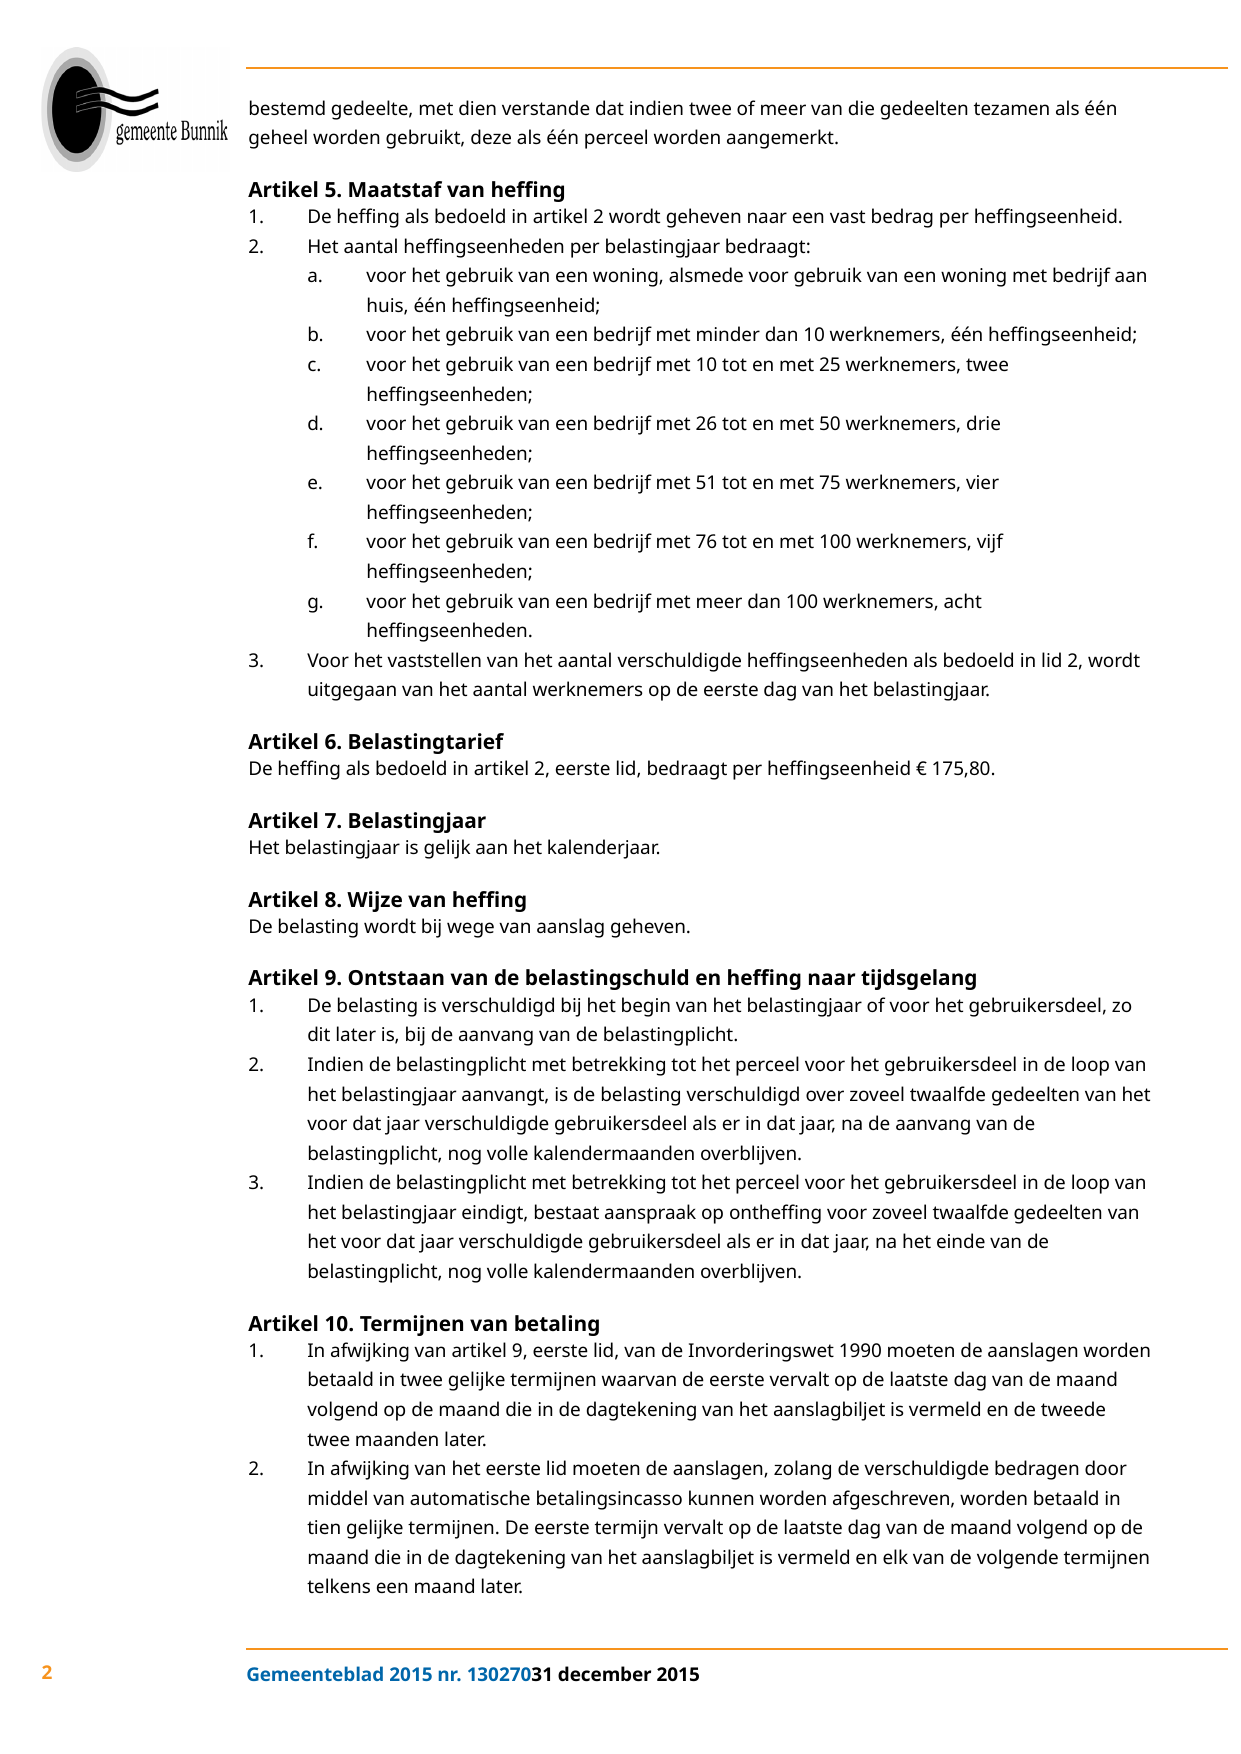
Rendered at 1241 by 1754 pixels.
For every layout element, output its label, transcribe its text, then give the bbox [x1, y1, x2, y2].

list voor het gebruik van een bedrijf met 51 tot en met 75 werknemers, vier heffingseenheden; [307, 469, 1152, 525]
text Artikel 10. Termijnen van betaling [248, 1309, 1152, 1337]
text Artikel 9. Ontstaan van de belastingschuld en heffing naar tijdsgelang [248, 963, 1152, 992]
list voor het gebruik van een woning, alsmede voor gebruik van een woning met bedrijf aan huis, één heffingseenheid; [307, 262, 1152, 318]
text Het belastingjaar is gelijk aan het kalenderjaar. [248, 834, 1152, 860]
list Het aantal heffingseenheden per belastingjaar bedraagt: [248, 233, 1152, 258]
list Indien de belastingplicht met betrekking tot het perceel voor het gebruikersdeel in de loop van het belastingjaar aanvangt, is de belasting verschuldigd over zoveel twaalfde gedeelten van het voor dat jaar verschuldigde gebruikersdeel als er in dat jaar, na de aanvang van de belastingplicht, nog volle kalendermaanden overblijven. [248, 1051, 1152, 1166]
text De heffing als bedoeld in artikel 2, eerste lid, bedraagt per heffingseenheid € 175,80. [248, 755, 1152, 781]
list voor het gebruik van een bedrijf met minder dan 10 werknemers, één heffingseenheid; [307, 322, 1152, 347]
text bestemd gedeelte, met dien verstande dat indien twee of meer van die gedeelten tezamen als één geheel worden gebruikt, deze als één perceel worden aangemerkt. [248, 95, 1152, 150]
list voor het gebruik van een bedrijf met meer dan 100 werknemers, acht heffingseenheden. [307, 588, 1152, 643]
list Indien de belastingplicht met betrekking tot het perceel voor het gebruikersdeel in de loop van het belastingjaar eindigt, bestaat aanspraak op ontheffing voor zoveel twaalfde gedeelten van het voor dat jaar verschuldigde gebruikersdeel als er in dat jaar, na het einde van de belastingplicht, nog volle kalendermaanden overblijven. [248, 1169, 1152, 1284]
text Artikel 6. Belastingtarief [248, 727, 1152, 755]
list De heffing als bedoeld in artikel 2 wordt geheven naar een vast bedrag per heffingseenheid. [248, 203, 1152, 229]
text Artikel 5. Maatstaf van heffing [248, 175, 1152, 203]
list voor het gebruik van een bedrijf met 10 tot en met 25 werknemers, twee heffingseenheden; [307, 351, 1152, 406]
list In afwijking van artikel 9, eerste lid, van de Invorderingswet 1990 moeten de aanslagen worden betaald in twee gelijke termijnen waarvan de eerste vervalt op de laatste dag van de maand volgend op de maand die in de dagtekening van het aanslagbiljet is vermeld en de tweede twee maanden later. [248, 1337, 1152, 1452]
text Artikel 8. Wijze van heffing [248, 885, 1152, 913]
text Artikel 7. Belastingjaar [248, 806, 1152, 834]
text De belasting wordt bij wege van aanslag geheven. [248, 913, 1152, 939]
list voor het gebruik van een bedrijf met 26 tot en met 50 werknemers, drie heffingseenheden; [307, 410, 1152, 466]
picture [41, 47, 231, 172]
list De belasting is verschuldigd bij het begin van het belastingjaar of voor het gebruikersdeel, zo dit later is, bij de aanvang van de belastingplicht. [248, 992, 1152, 1047]
list Voor het vaststellen van het aantal verschuldigde heffingseenheden als bedoeld in lid 2, wordt uitgegaan van het aantal werknemers op de eerste dag van het belastingjaar. [248, 647, 1152, 702]
list In afwijking van het eerste lid moeten de aanslagen, zolang de verschuldigde bedragen door middel van automatische betalingsincasso kunnen worden afgeschreven, worden betaald in tien gelijke termijnen. De eerste termijn vervalt op de laatste dag van de maand volgend op de maand die in de dagtekening van het aanslagbiljet is vermeld en elk van de volgende termijnen telkens een maand later. [248, 1455, 1152, 1599]
list voor het gebruik van een bedrijf met 76 tot en met 100 werknemers, vijf heffingseenheden; [307, 529, 1152, 584]
